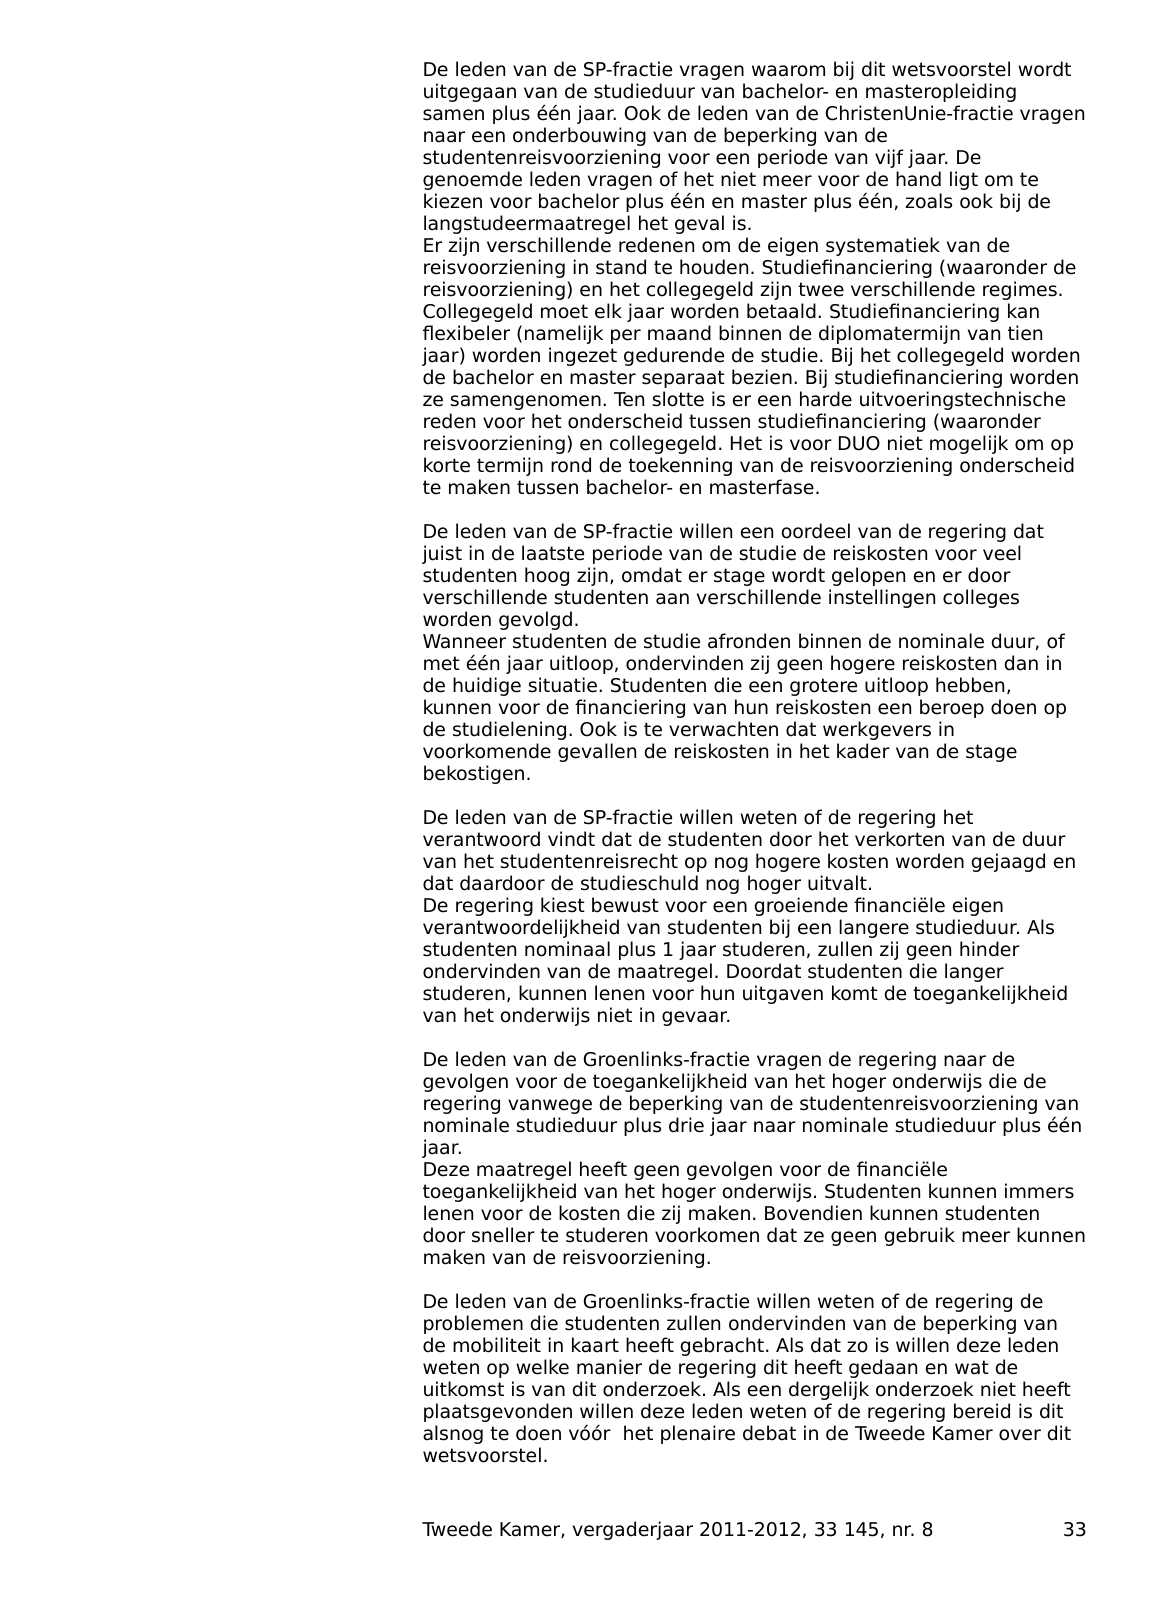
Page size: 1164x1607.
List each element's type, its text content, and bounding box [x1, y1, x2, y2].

text Er zijn verschillende redenen om de eigen systematiek van de reisvoorziening in stand te houden. Studiefinanciering (waaronder de reisvoorziening) en het collegegeld zijn twee verschillende regimes. Collegegeld moet elk jaar worden betaald. Studiefinanciering kan flexibeler (namelijk per maand binnen de diplomatermijn van tien jaar) worden ingezet gedurende de studie. Bij het collegegeld worden de bachelor en master separaat bezien. Bij studiefinanciering worden ze samengenomen. Ten slotte is er een harde uitvoeringstechnische reden voor het onderscheid tussen studiefinanciering (waaronder reisvoorziening) en collegegeld. Het is voor DUO niet mogelijk om op korte termijn rond de toekenning van de reisvoorziening onderscheid te maken tussen bachelor- en masterfase. [422, 235, 1087, 499]
text De regering kiest bewust voor een groeiende financiële eigen verantwoordelijkheid van studenten bij een langere studieduur. Als studenten nominaal plus 1 jaar studeren, zullen zij geen hinder ondervinden van de maatregel. Doordat studenten die langer studeren, kunnen lenen voor hun uitgaven komt de toegankelijkheid van het onderwijs niet in gevaar. [422, 895, 1087, 1027]
text De leden van de Groenlinks-fractie vragen de regering naar de gevolgen voor de toegankelijkheid van het hoger onderwijs die de regering vanwege de beperking van de studentenreisvoorziening van nominale studieduur plus drie jaar naar nominale studieduur plus één jaar. [422, 1049, 1087, 1159]
text De leden van de SP-fractie willen een oordeel van de regering dat juist in de laatste periode van de studie de reiskosten voor veel studenten hoog zijn, omdat er stage wordt gelopen en er door verschillende studenten aan verschillende instellingen colleges worden gevolgd. [422, 521, 1087, 631]
text De leden van de SP-fractie willen weten of de regering het verantwoord vindt dat de studenten door het verkorten van de duur van het studentenreisrecht op nog hogere kosten worden gejaagd en dat daardoor de studieschuld nog hoger uitvalt. [422, 807, 1087, 895]
text De leden van de Groenlinks-fractie willen weten of de regering de problemen die studenten zullen ondervinden van de beperking van de mobiliteit in kaart heeft gebracht. Als dat zo is willen deze leden weten op welke manier de regering dit heeft gedaan en wat de uitkomst is van dit onderzoek. Als een dergelijk onderzoek niet heeft plaatsgevonden willen deze leden weten of de regering bereid is dit alsnog te doen vóór het plenaire debat in de Tweede Kamer over dit wetsvoorstel. [422, 1291, 1087, 1467]
text Wanneer studenten de studie afronden binnen de nominale duur, of met één jaar uitloop, ondervinden zij geen hogere reiskosten dan in de huidige situatie. Studenten die een grotere uitloop hebben, kunnen voor de financiering van hun reiskosten een beroep doen op de studielening. Ook is te verwachten dat werkgevers in voorkomende gevallen de reiskosten in het kader van de stage bekostigen. [422, 631, 1087, 784]
text Deze maatregel heeft geen gevolgen voor de financiële toegankelijkheid van het hoger onderwijs. Studenten kunnen immers lenen voor de kosten die zij maken. Bovendien kunnen studenten door sneller te studeren voorkomen dat ze geen gebruik meer kunnen maken van de reisvoorziening. [422, 1159, 1087, 1268]
text De leden van de SP-fractie vragen waarom bij dit wetsvoorstel wordt uitgegaan van de studieduur van bachelor- en masteropleiding samen plus één jaar. Ook de leden van de ChristenUnie-fractie vragen naar een onderbouwing van de beperking van de studentenreisvoorziening voor een periode van vijf jaar. De genoemde leden vragen of het niet meer voor de hand ligt om te kiezen voor bachelor plus één en master plus één, zoals ook bij de langstudeermaatregel het geval is. [422, 59, 1087, 235]
